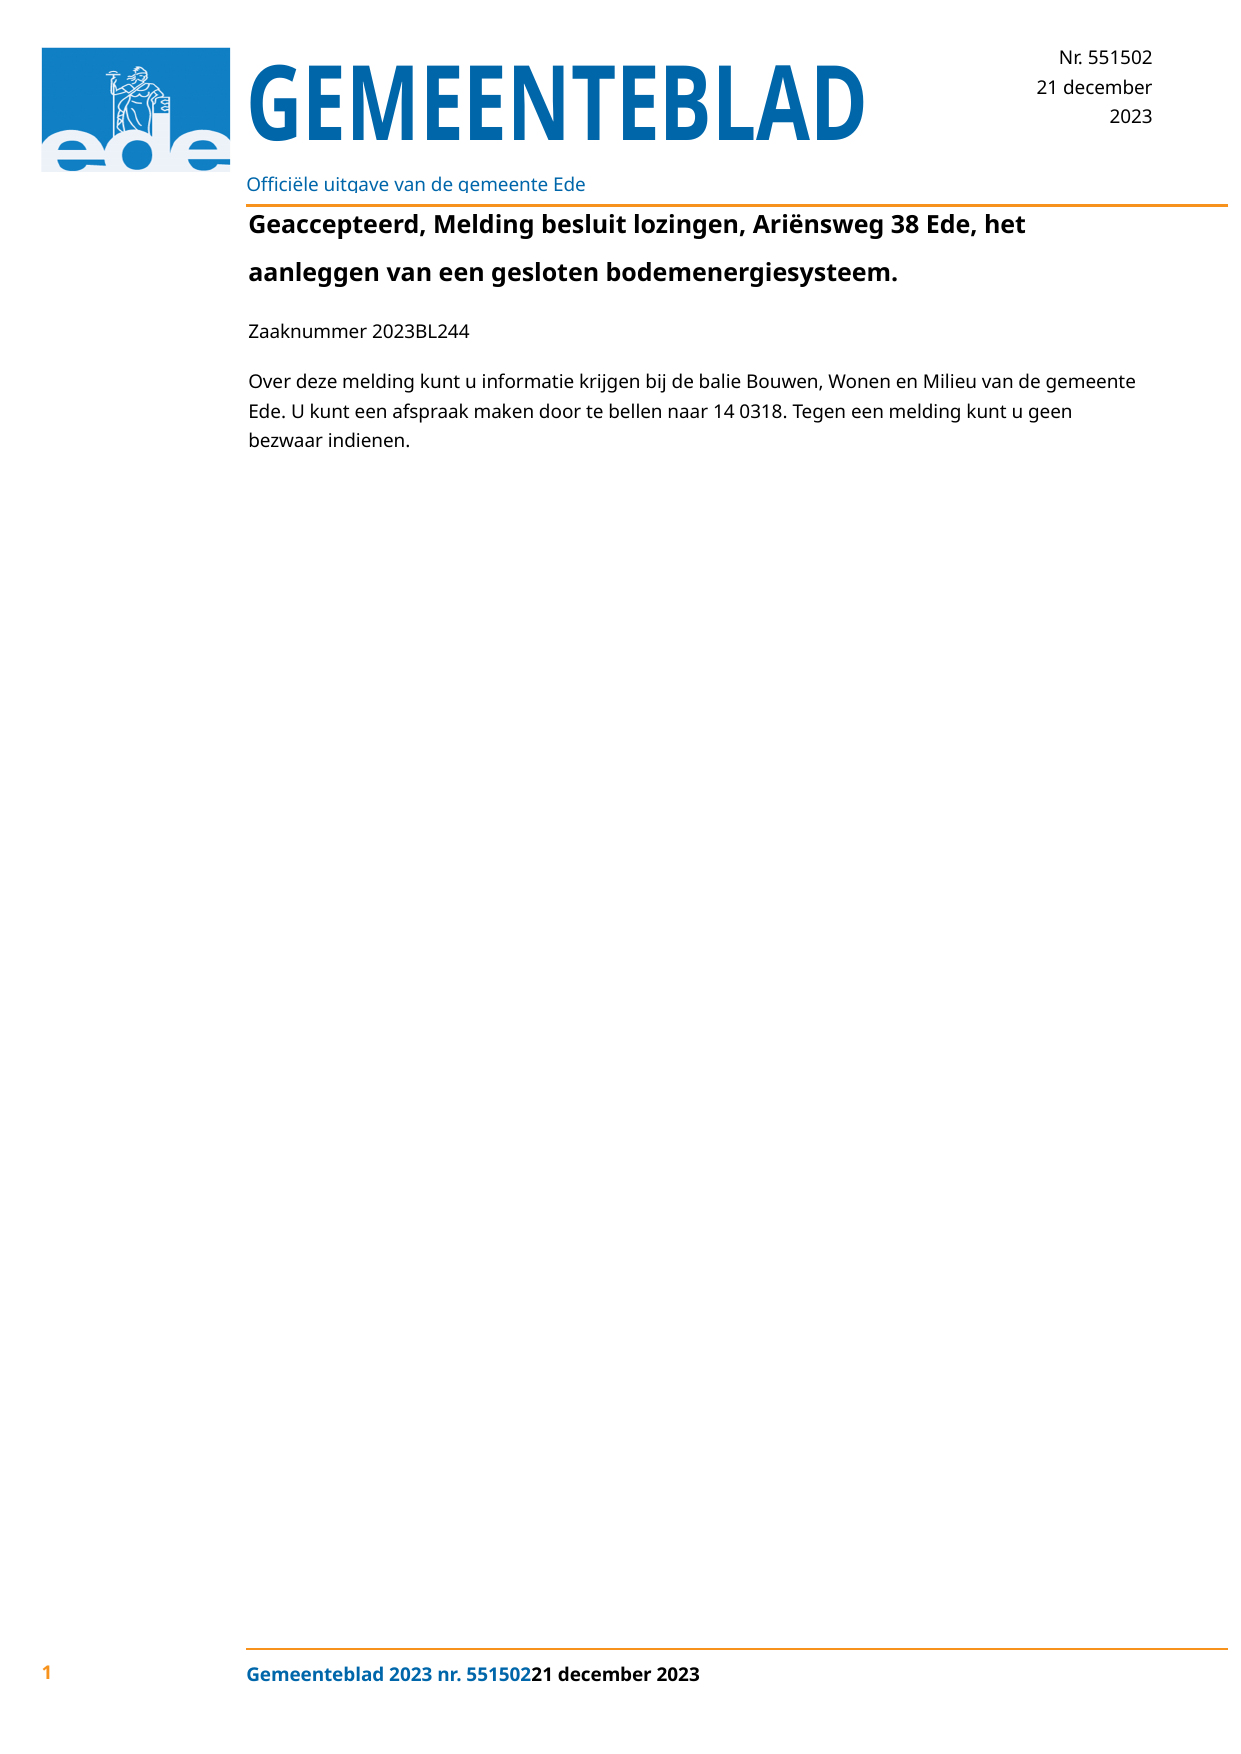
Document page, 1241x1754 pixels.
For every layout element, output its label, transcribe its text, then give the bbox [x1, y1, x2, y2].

text Over deze melding kunt u informatie krijgen bij de balie Bouwen, Wonen en Milieu van de gemeente Ede. U kunt een afspraak maken door te bellen naar 14 0318. Tegen een melding kunt u geen bezwaar indienen. [248, 368, 1152, 453]
text Geaccepteerd, Melding besluit lozingen, Ariënsweg 38 Ede, het aanleggen van een gesloten bodemenergiesysteem. [248, 207, 1152, 288]
text Zaaknummer 2023BL244 [248, 318, 1152, 344]
picture [41, 47, 231, 172]
